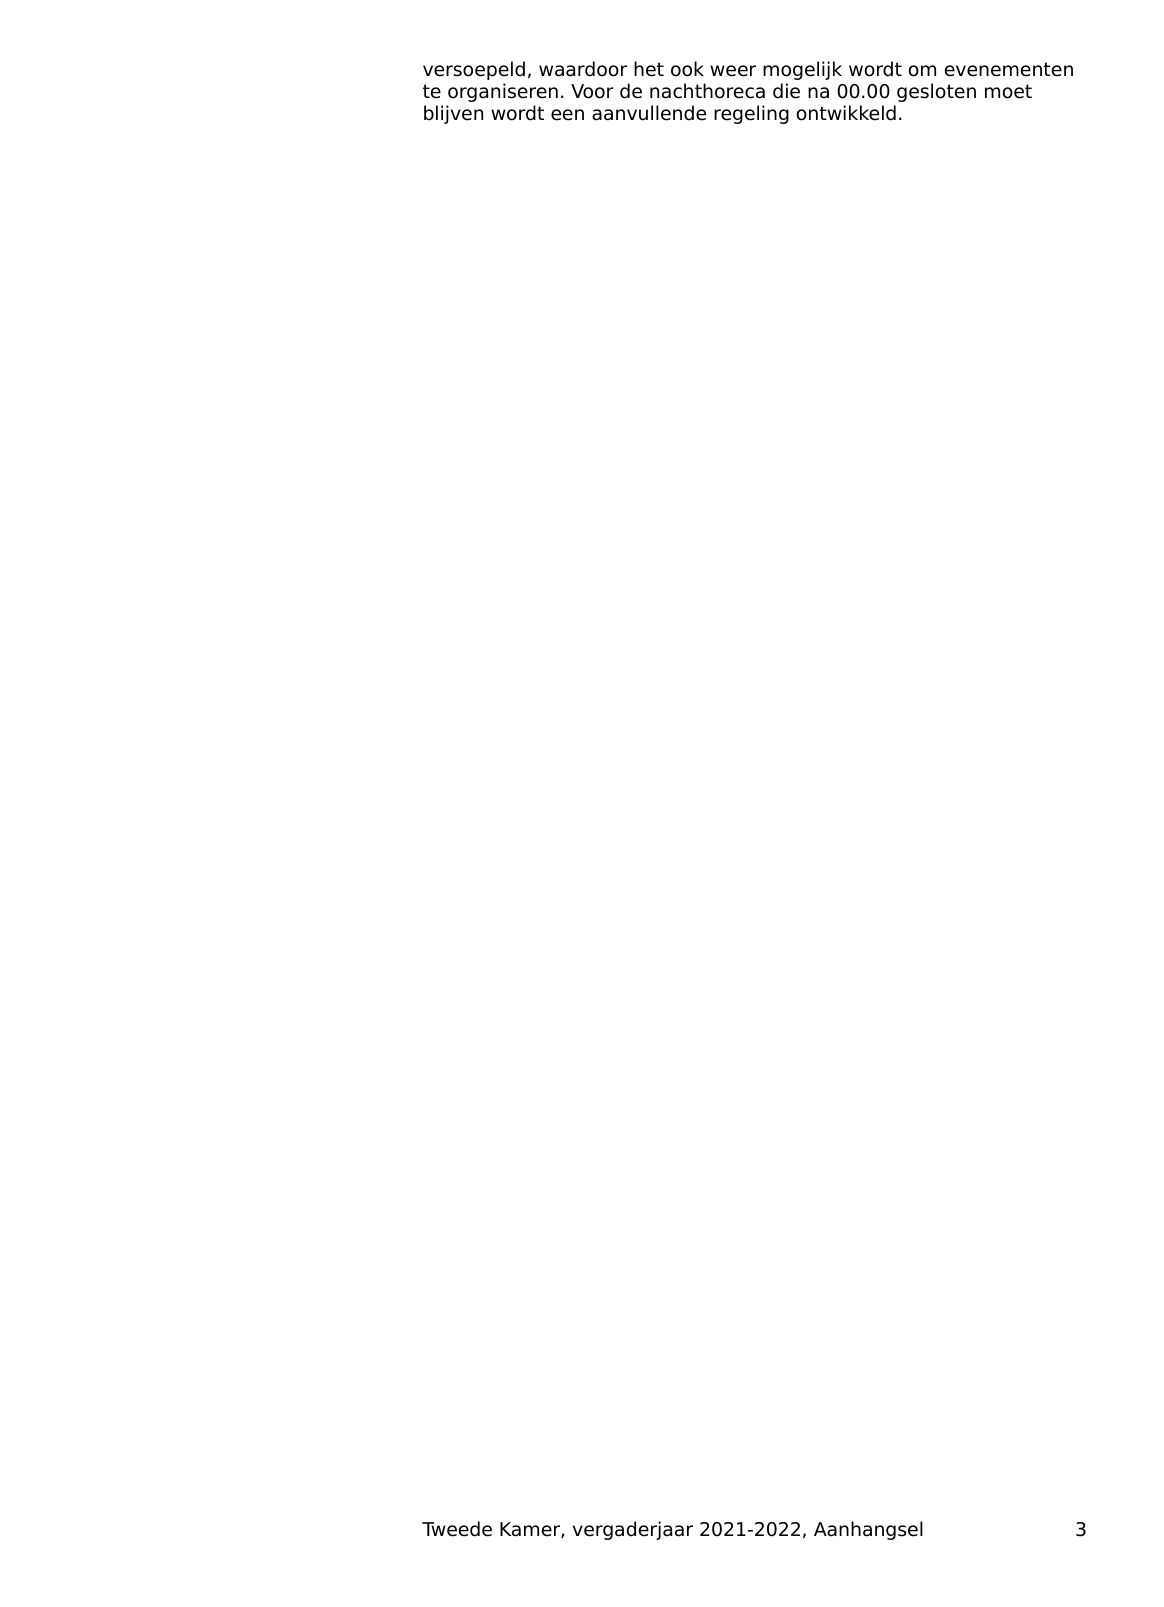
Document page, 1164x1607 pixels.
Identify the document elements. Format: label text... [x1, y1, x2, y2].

text versoepeld, waardoor het ook weer mogelijk wordt om evenementen te organiseren. Voor de nachthoreca die na 00.00 gesloten moet blijven wordt een aanvullende regeling ontwikkeld. [422, 59, 1087, 125]
